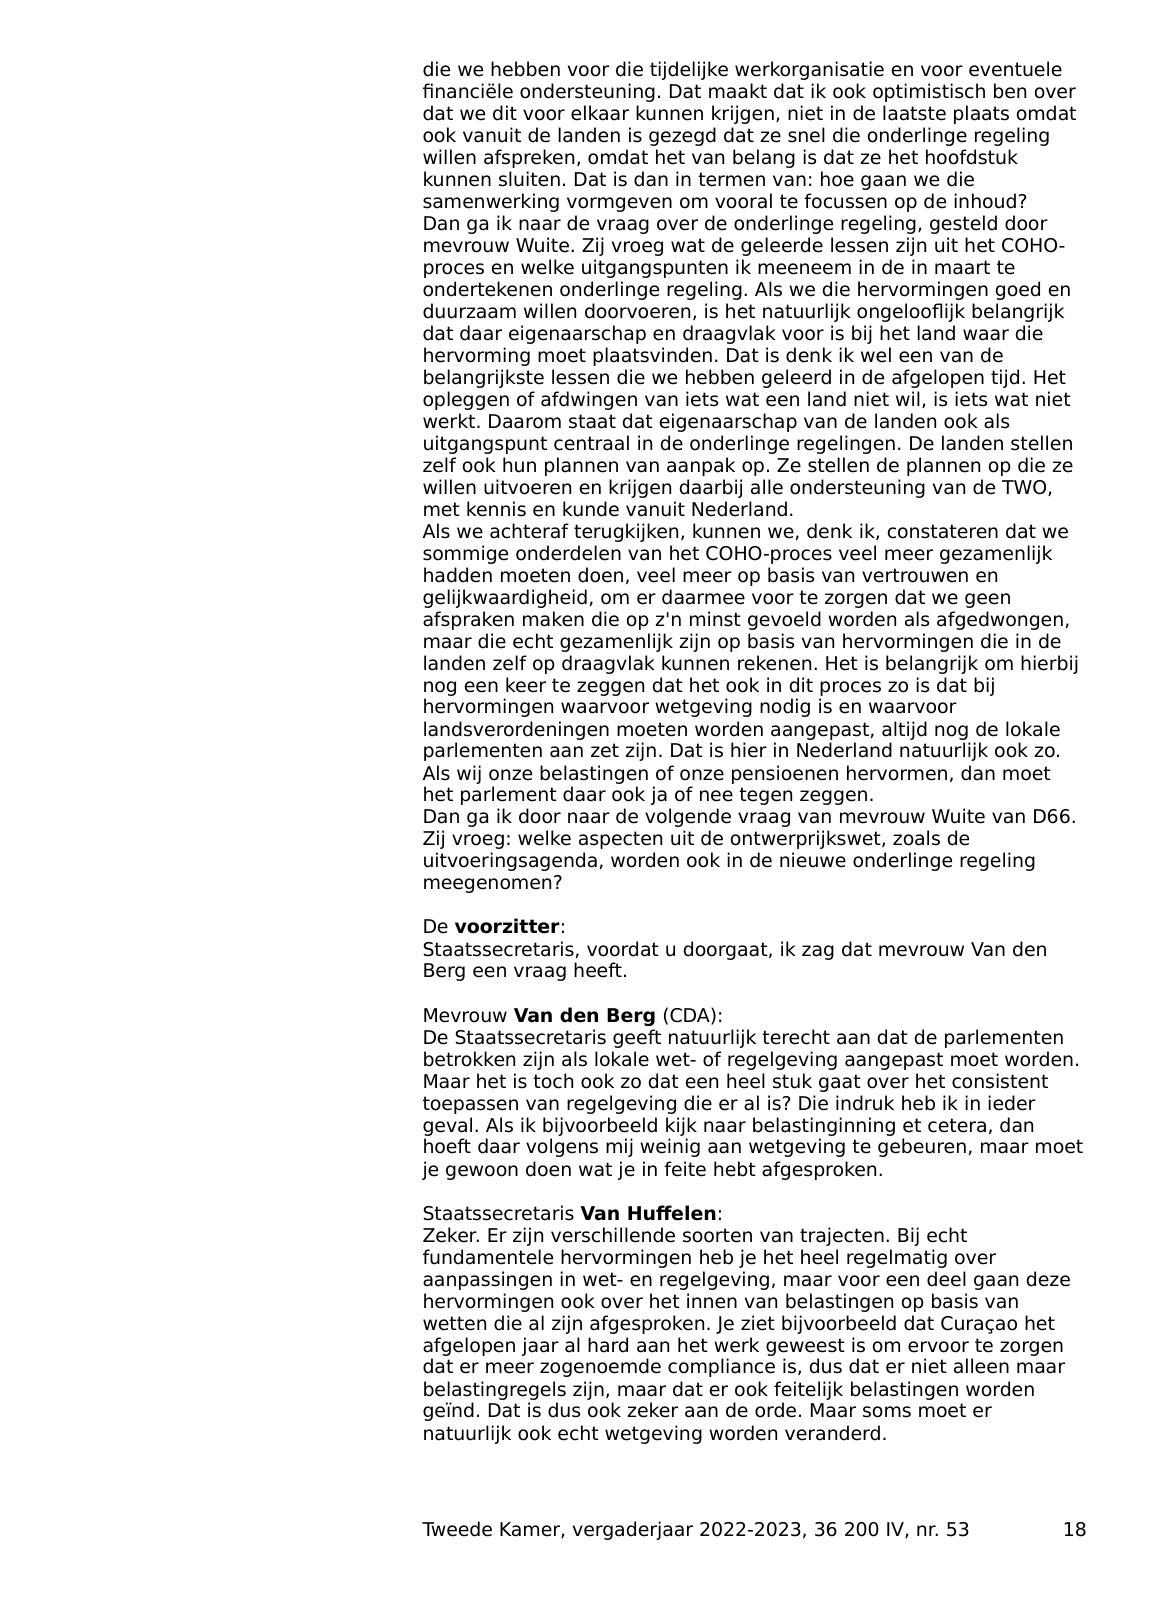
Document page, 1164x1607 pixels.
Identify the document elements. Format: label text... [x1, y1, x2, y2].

text Als we achteraf terugkijken, kunnen we, denk ik, constateren dat we sommige onderdelen van het COHO-proces veel meer gezamenlijk hadden moeten doen, veel meer op basis van vertrouwen en gelijkwaardigheid, om er daarmee voor te zorgen dat we geen afspraken maken die op z'n minst gevoeld worden als afgedwongen, maar die echt gezamenlijk zijn op basis van hervormingen die in de landen zelf op draagvlak kunnen rekenen. Het is belangrijk om hierbij nog een keer te zeggen dat het ook in dit proces zo is dat bij hervormingen waarvoor wetgeving nodig is en waarvoor landsverordeningen moeten worden aangepast, altijd nog de lokale parlementen aan zet zijn. Dat is hier in Nederland natuurlijk ook zo. Als wij onze belastingen of onze pensioenen hervormen, dan moet het parlement daar ook ja of nee tegen zeggen. [422, 521, 1087, 806]
text Mevrouw Van den Berg (CDA): [422, 1004, 1087, 1027]
text Staatssecretaris Van Huffelen: [422, 1203, 1087, 1224]
text De voorzitter: [422, 916, 1087, 938]
text De Staatssecretaris geeft natuurlijk terecht aan dat de parlementen betrokken zijn als lokale wet- of regelgeving aangepast moet worden. Maar het is toch ook zo dat een heel stuk gaat over het consistent toepassen van regelgeving die er al is? Die indruk heb ik in ieder geval. Als ik bijvoorbeeld kijk naar belastinginning et cetera, dan hoeft daar volgens mij weinig aan wetgeving te gebeuren, maar moet je gewoon doen wat je in feite hebt afgesproken. [422, 1027, 1087, 1180]
text Zeker. Er zijn verschillende soorten van trajecten. Bij echt fundamentele hervormingen heb je het heel regelmatig over aanpassingen in wet- en regelgeving, maar voor een deel gaan deze hervormingen ook over het innen van belastingen op basis van wetten die al zijn afgesproken. Je ziet bijvoorbeeld dat Curaçao het afgelopen jaar al hard aan het werk geweest is om ervoor te zorgen dat er meer zogenoemde compliance is, dus dat er niet alleen maar belastingregels zijn, maar dat er ook feitelijk belastingen worden geïnd. Dat is dus ook zeker aan de orde. Maar soms moet er natuurlijk ook echt wetgeving worden veranderd. [422, 1224, 1087, 1444]
text Dan ga ik naar de vraag over de onderlinge regeling, gesteld door mevrouw Wuite. Zij vroeg wat de geleerde lessen zijn uit het COHO-proces en welke uitgangspunten ik meeneem in de in maart te ondertekenen onderlinge regeling. Als we die hervormingen goed en duurzaam willen doorvoeren, is het natuurlijk ongelooflijk belangrijk dat daar eigenaarschap en draagvlak voor is bij het land waar die hervorming moet plaatsvinden. Dat is denk ik wel een van de belangrijkste lessen die we hebben geleerd in de afgelopen tijd. Het opleggen of afdwingen van iets wat een land niet wil, is iets wat niet werkt. Daarom staat dat eigenaarschap van de landen ook als uitgangspunt centraal in de onderlinge regelingen. De landen stellen zelf ook hun plannen van aanpak op. Ze stellen de plannen op die ze willen uitvoeren en krijgen daarbij alle ondersteuning van de TWO, met kennis en kunde vanuit Nederland. [422, 213, 1087, 521]
text Staatssecretaris, voordat u doorgaat, ik zag dat mevrouw Van den Berg een vraag heeft. [422, 938, 1087, 982]
text die we hebben voor die tijdelijke werkorganisatie en voor eventuele financiële ondersteuning. Dat maakt dat ik ook optimistisch ben over dat we dit voor elkaar kunnen krijgen, niet in de laatste plaats omdat ook vanuit de landen is gezegd dat ze snel die onderlinge regeling willen afspreken, omdat het van belang is dat ze het hoofdstuk kunnen sluiten. Dat is dan in termen van: hoe gaan we die samenwerking vormgeven om vooral te focussen op de inhoud? [422, 59, 1087, 213]
text Dan ga ik door naar de volgende vraag van mevrouw Wuite van D66. Zij vroeg: welke aspecten uit de ontwerprijkswet, zoals de uitvoeringsagenda, worden ook in de nieuwe onderlinge regeling meegenomen? [422, 806, 1087, 894]
